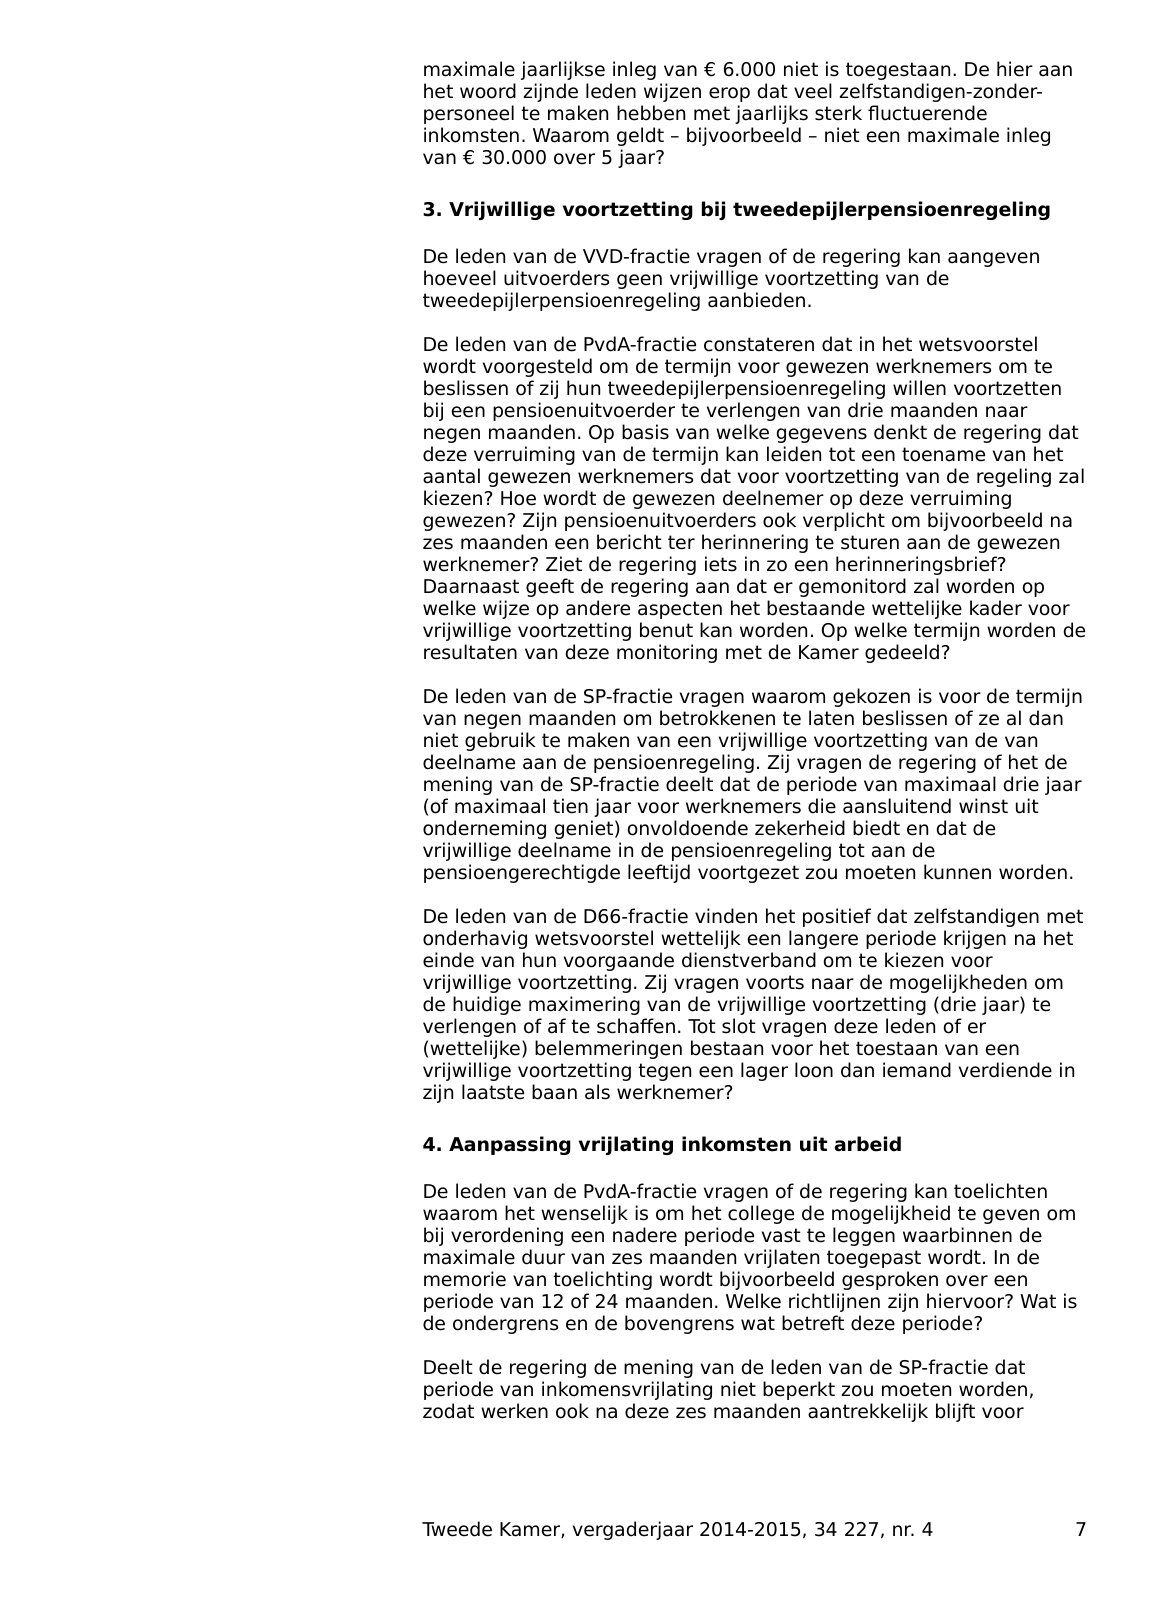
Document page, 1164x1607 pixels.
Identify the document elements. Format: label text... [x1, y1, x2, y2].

subtitle 3. Vrijwillige voortzetting bij tweedepijlerpensioenregeling [422, 199, 1087, 221]
text Deelt de regering de mening van de leden van de SP-fractie dat periode van inkomensvrijlating niet beperkt zou moeten worden, zodat werken ook na deze zes maanden aantrekkelijk blijft voor [422, 1357, 1087, 1423]
text De leden van de PvdA-fractie vragen of de regering kan toelichten waarom het wenselijk is om het college de mogelijkheid te geven om bij verordening een nadere periode vast te leggen waarbinnen de maximale duur van zes maanden vrijlaten toegepast wordt. In de memorie van toelichting wordt bijvoorbeeld gesproken over een periode van 12 of 24 maanden. Welke richtlijnen zijn hiervoor? Wat is de ondergrens en de bovengrens wat betreft deze periode? [422, 1181, 1087, 1334]
text maximale jaarlijkse inleg van € 6.000 niet is toegestaan. De hier aan het woord zijnde leden wijzen erop dat veel zelfstandigen-zonder-personeel te maken hebben met jaarlijks sterk fluctuerende inkomsten. Waarom geldt – bijvoorbeeld – niet een maximale inleg van € 30.000 over 5 jaar? [422, 59, 1087, 169]
text Daarnaast geeft de regering aan dat er gemonitord zal worden op welke wijze op andere aspecten het bestaande wettelijke kader voor vrijwillige voortzetting benut kan worden. Op welke termijn worden de resultaten van deze monitoring met de Kamer gedeeld? [422, 576, 1087, 664]
subtitle 4. Aanpassing vrijlating inkomsten uit arbeid [422, 1134, 1087, 1156]
text De leden van de D66-fractie vinden het positief dat zelfstandigen met onderhavig wetsvoorstel wettelijk een langere periode krijgen na het einde van hun voorgaande dienstverband om te kiezen voor vrijwillige voortzetting. Zij vragen voorts naar de mogelijkheden om de huidige maximering van de vrijwillige voortzetting (drie jaar) te verlengen of af te schaffen. Tot slot vragen deze leden of er (wettelijke) belemmeringen bestaan voor het toestaan van een vrijwillige voortzetting tegen een lager loon dan iemand verdiende in zijn laatste baan als werknemer? [422, 906, 1087, 1104]
text De leden van de PvdA-fractie constateren dat in het wetsvoorstel wordt voorgesteld om de termijn voor gewezen werknemers om te beslissen of zij hun tweedepijlerpensioenregeling willen voortzetten bij een pensioenuitvoerder te verlengen van drie maanden naar negen maanden. Op basis van welke gegevens denkt de regering dat deze verruiming van de termijn kan leiden tot een toename van het aantal gewezen werknemers dat voor voortzetting van de regeling zal kiezen? Hoe wordt de gewezen deelnemer op deze verruiming gewezen? Zijn pensioenuitvoerders ook verplicht om bijvoorbeeld na zes maanden een bericht ter herinnering te sturen aan de gewezen werknemer? Ziet de regering iets in zo een herinneringsbrief? [422, 334, 1087, 576]
text De leden van de VVD-fractie vragen of de regering kan aangeven hoeveel uitvoerders geen vrijwillige voortzetting van de tweedepijlerpensioenregeling aanbieden. [422, 246, 1087, 312]
text De leden van de SP-fractie vragen waarom gekozen is voor de termijn van negen maanden om betrokkenen te laten beslissen of ze al dan niet gebruik te maken van een vrijwillige voortzetting van de van deelname aan de pensioenregeling. Zij vragen de regering of het de mening van de SP-fractie deelt dat de periode van maximaal drie jaar (of maximaal tien jaar voor werknemers die aansluitend winst uit onderneming geniet) onvoldoende zekerheid biedt en dat de vrijwillige deelname in de pensioenregeling tot aan de pensioengerechtigde leeftijd voortgezet zou moeten kunnen worden. [422, 686, 1087, 884]
